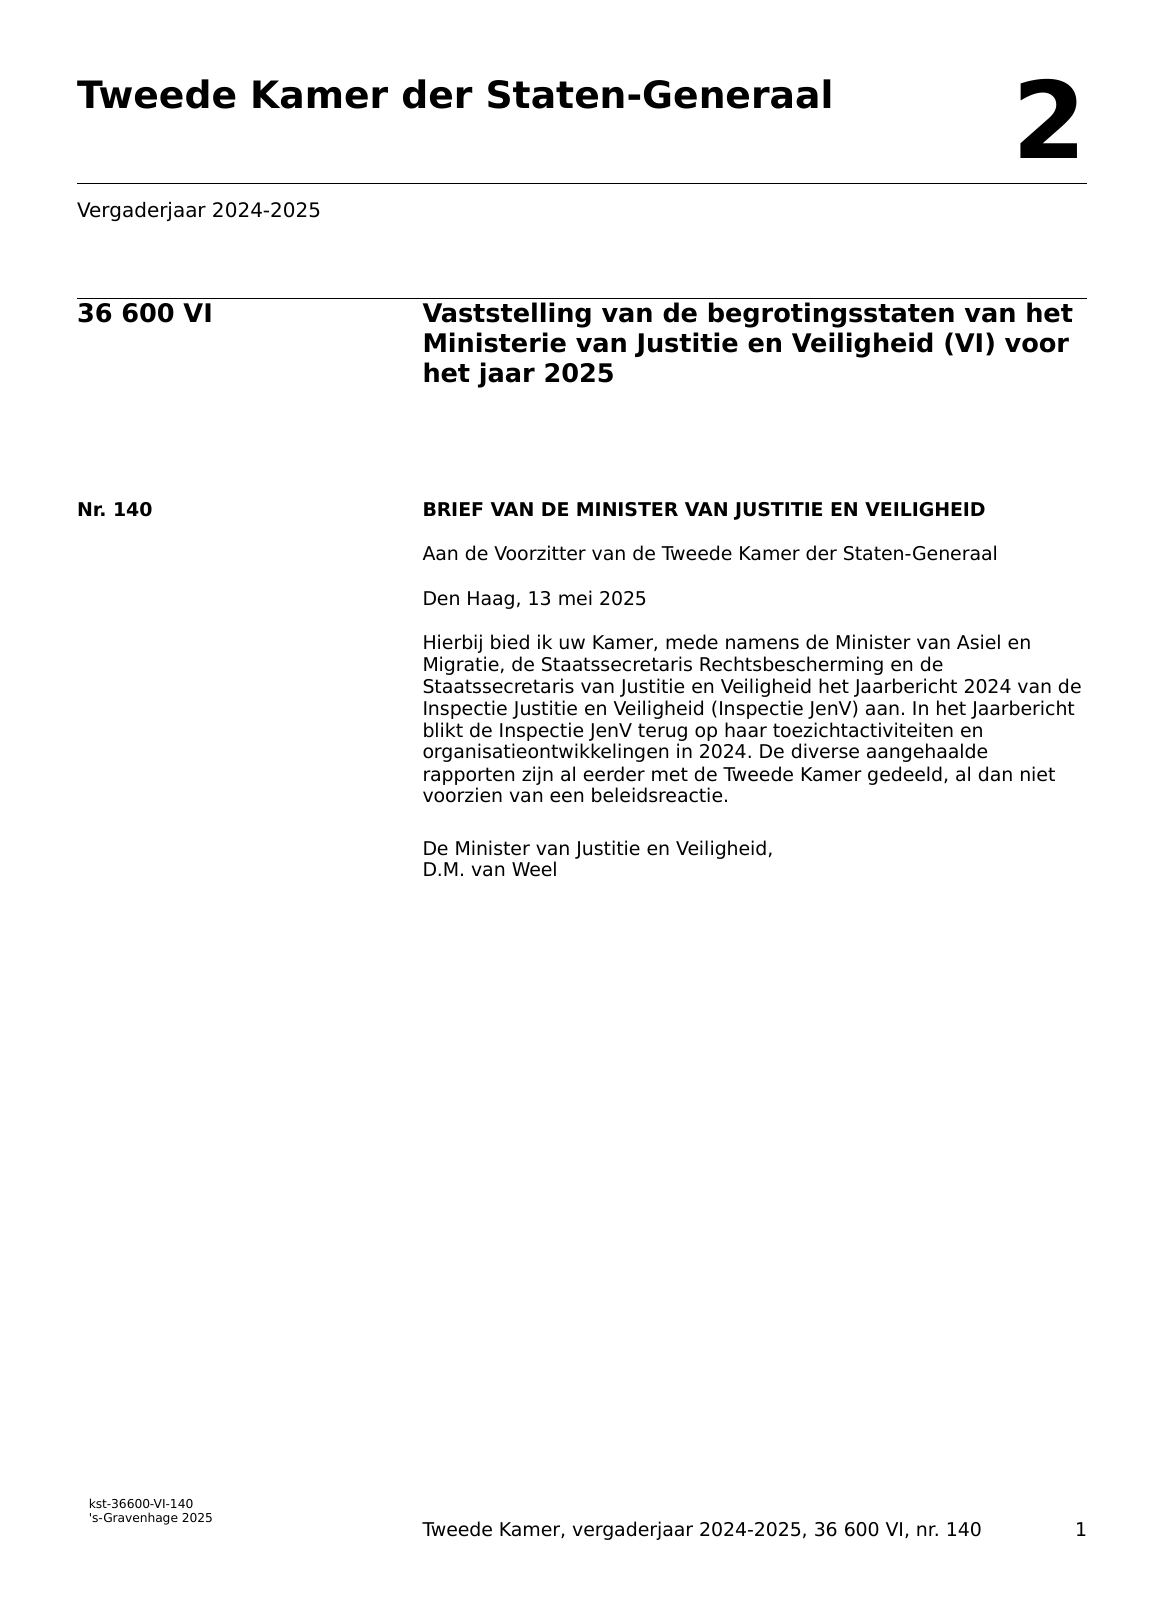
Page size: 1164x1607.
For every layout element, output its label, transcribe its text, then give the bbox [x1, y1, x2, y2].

text De Minister van Justitie en Veiligheid, D.M. van Weel [422, 837, 1087, 881]
table_header 2 [886, 59, 1087, 183]
subtitle 36 600 VI Vaststelling van de begrotingsstaten van het Ministerie van Justitie en Veiligheid (VI) voor het jaar 2025 [77, 299, 1087, 388]
subtitle Nr. 140 BRIEF VAN DE MINISTER VAN JUSTITIE EN VEILIGHEID [77, 499, 1087, 521]
text Den Haag, 13 mei 2025 [422, 587, 1087, 609]
text 's-Gravenhage 2025 [88, 1511, 323, 1525]
table_header Tweede Kamer der Staten-Generaal [77, 59, 886, 183]
text Hierbij bied ik uw Kamer, mede namens de Minister van Asiel en Migratie, de Staatssecretaris Rechtsbescherming en de Staatssecretaris van Justitie en Veiligheid het Jaarbericht 2024 van de Inspectie Justitie en Veiligheid (Inspectie JenV) aan. In het Jaarbericht blikt de Inspectie JenV terug op haar toezichtactiviteiten en organisatieontwikkelingen in 2024. De diverse aangehaalde rapporten zijn al eerder met de Tweede Kamer gedeeld, al dan niet voorzien van een beleidsreactie. [422, 632, 1087, 807]
text kst-36600-VI-140 [88, 1497, 323, 1511]
table_cell Vergaderjaar 2024-2025 [77, 184, 1087, 298]
text Aan de Voorzitter van de Tweede Kamer der Staten-Generaal [422, 543, 1087, 565]
